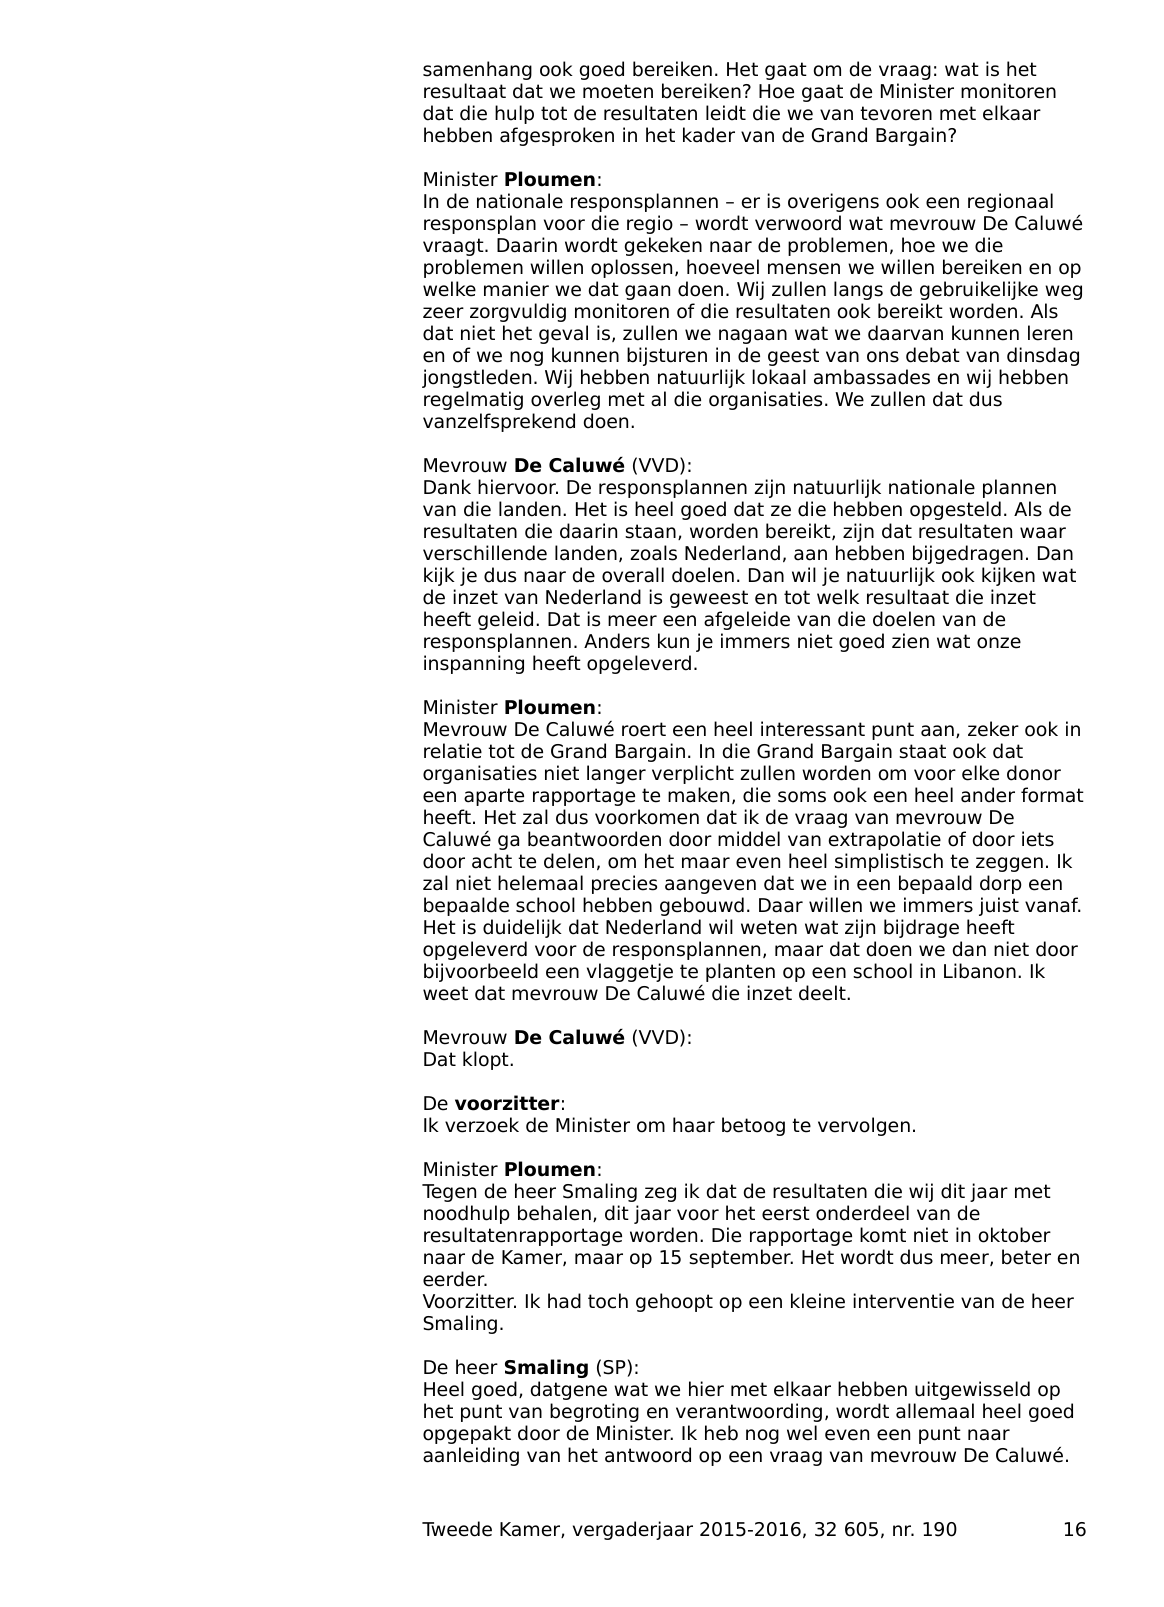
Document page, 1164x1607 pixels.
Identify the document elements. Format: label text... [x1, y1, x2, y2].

text Mevrouw De Caluwé (VVD): [422, 1027, 1087, 1049]
text Ik verzoek de Minister om haar betoog te vervolgen. [422, 1115, 1087, 1137]
text Tegen de heer Smaling zeg ik dat de resultaten die wij dit jaar met noodhulp behalen, dit jaar voor het eerst onderdeel van de resultatenrapportage worden. Die rapportage komt niet in oktober naar de Kamer, maar op 15 september. Het wordt dus meer, beter en eerder. [422, 1181, 1087, 1291]
text De voorzitter: [422, 1093, 1087, 1115]
text Minister Ploumen: [422, 169, 1087, 191]
text Mevrouw De Caluwé (VVD): [422, 455, 1087, 477]
text In de nationale responsplannen – er is overigens ook een regionaal responsplan voor die regio – wordt verwoord wat mevrouw De Caluwé vraagt. Daarin wordt gekeken naar de problemen, hoe we die problemen willen oplossen, hoeveel mensen we willen bereiken en op welke manier we dat gaan doen. Wij zullen langs de gebruikelijke weg zeer zorgvuldig monitoren of die resultaten ook bereikt worden. Als dat niet het geval is, zullen we nagaan wat we daarvan kunnen leren en of we nog kunnen bijsturen in de geest van ons debat van dinsdag jongstleden. Wij hebben natuurlijk lokaal ambassades en wij hebben regelmatig overleg met al die organisaties. We zullen dat dus vanzelfsprekend doen. [422, 191, 1087, 433]
text Voorzitter. Ik had toch gehoopt op een kleine interventie van de heer Smaling. [422, 1291, 1087, 1335]
text Heel goed, datgene wat we hier met elkaar hebben uitgewisseld op het punt van begroting en verantwoording, wordt allemaal heel goed opgepakt door de Minister. Ik heb nog wel even een punt naar aanleiding van het antwoord op een vraag van mevrouw De Caluwé. [422, 1379, 1087, 1467]
text Minister Ploumen: [422, 697, 1087, 719]
text Dat klopt. [422, 1049, 1087, 1071]
text Dank hiervoor. De responsplannen zijn natuurlijk nationale plannen van die landen. Het is heel goed dat ze die hebben opgesteld. Als de resultaten die daarin staan, worden bereikt, zijn dat resultaten waar verschillende landen, zoals Nederland, aan hebben bijgedragen. Dan kijk je dus naar de overall doelen. Dan wil je natuurlijk ook kijken wat de inzet van Nederland is geweest en tot welk resultaat die inzet heeft geleid. Dat is meer een afgeleide van die doelen van de responsplannen. Anders kun je immers niet goed zien wat onze inspanning heeft opgeleverd. [422, 477, 1087, 675]
text samenhang ook goed bereiken. Het gaat om de vraag: wat is het resultaat dat we moeten bereiken? Hoe gaat de Minister monitoren dat die hulp tot de resultaten leidt die we van tevoren met elkaar hebben afgesproken in het kader van de Grand Bargain? [422, 59, 1087, 147]
text De heer Smaling (SP): [422, 1357, 1087, 1379]
text Mevrouw De Caluwé roert een heel interessant punt aan, zeker ook in relatie tot de Grand Bargain. In die Grand Bargain staat ook dat organisaties niet langer verplicht zullen worden om voor elke donor een aparte rapportage te maken, die soms ook een heel ander format heeft. Het zal dus voorkomen dat ik de vraag van mevrouw De Caluwé ga beantwoorden door middel van extrapolatie of door iets door acht te delen, om het maar even heel simplistisch te zeggen. Ik zal niet helemaal precies aangeven dat we in een bepaald dorp een bepaalde school hebben gebouwd. Daar willen we immers juist vanaf. Het is duidelijk dat Nederland wil weten wat zijn bijdrage heeft opgeleverd voor de responsplannen, maar dat doen we dan niet door bijvoorbeeld een vlaggetje te planten op een school in Libanon. Ik weet dat mevrouw De Caluwé die inzet deelt. [422, 719, 1087, 1005]
text Minister Ploumen: [422, 1159, 1087, 1181]
